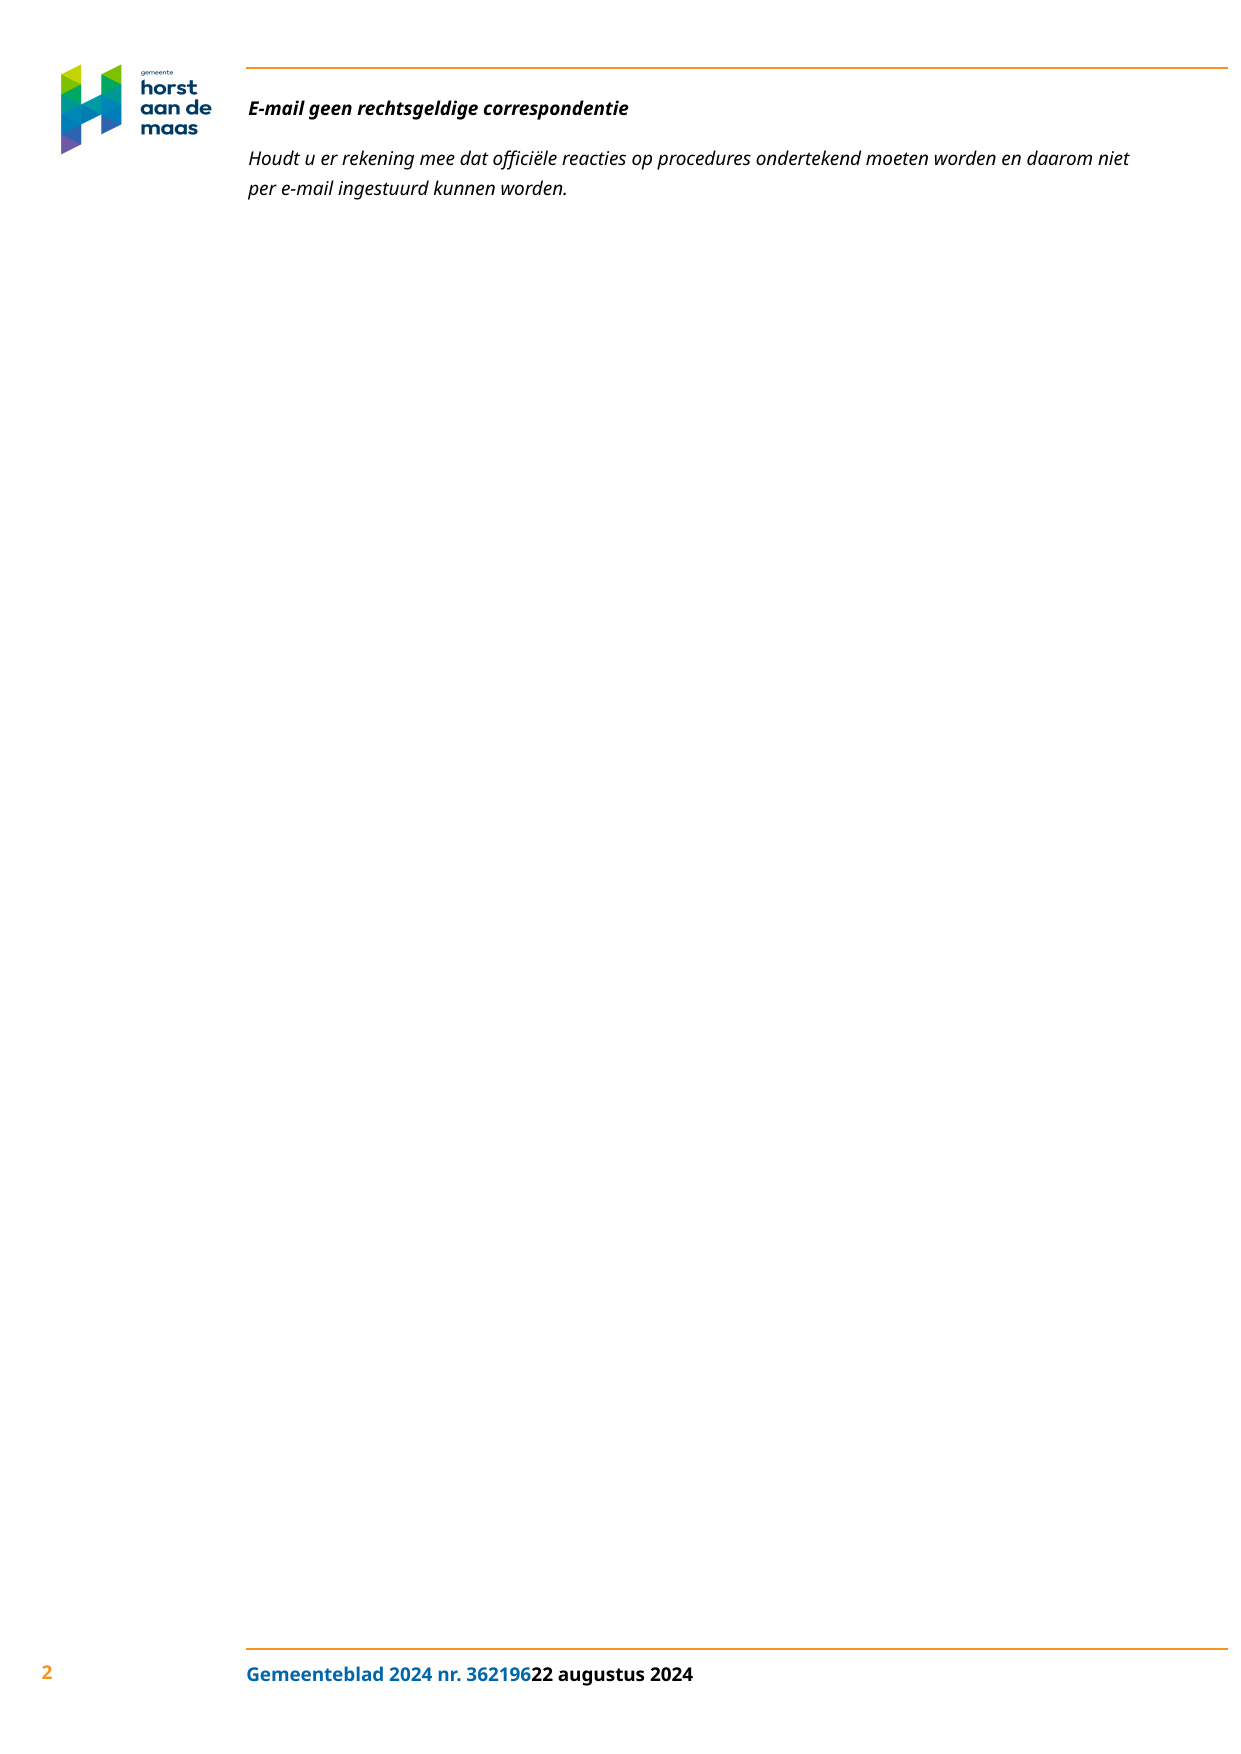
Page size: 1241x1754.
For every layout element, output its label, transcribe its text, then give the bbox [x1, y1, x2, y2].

picture [41, 47, 231, 172]
text Houdt u er rekening mee dat officiële reacties op procedures ondertekend moeten worden en daarom niet per e-mail ingestuurd kunnen worden. [248, 145, 1152, 201]
text E-mail geen rechtsgeldige correspondentie [248, 95, 1152, 121]
